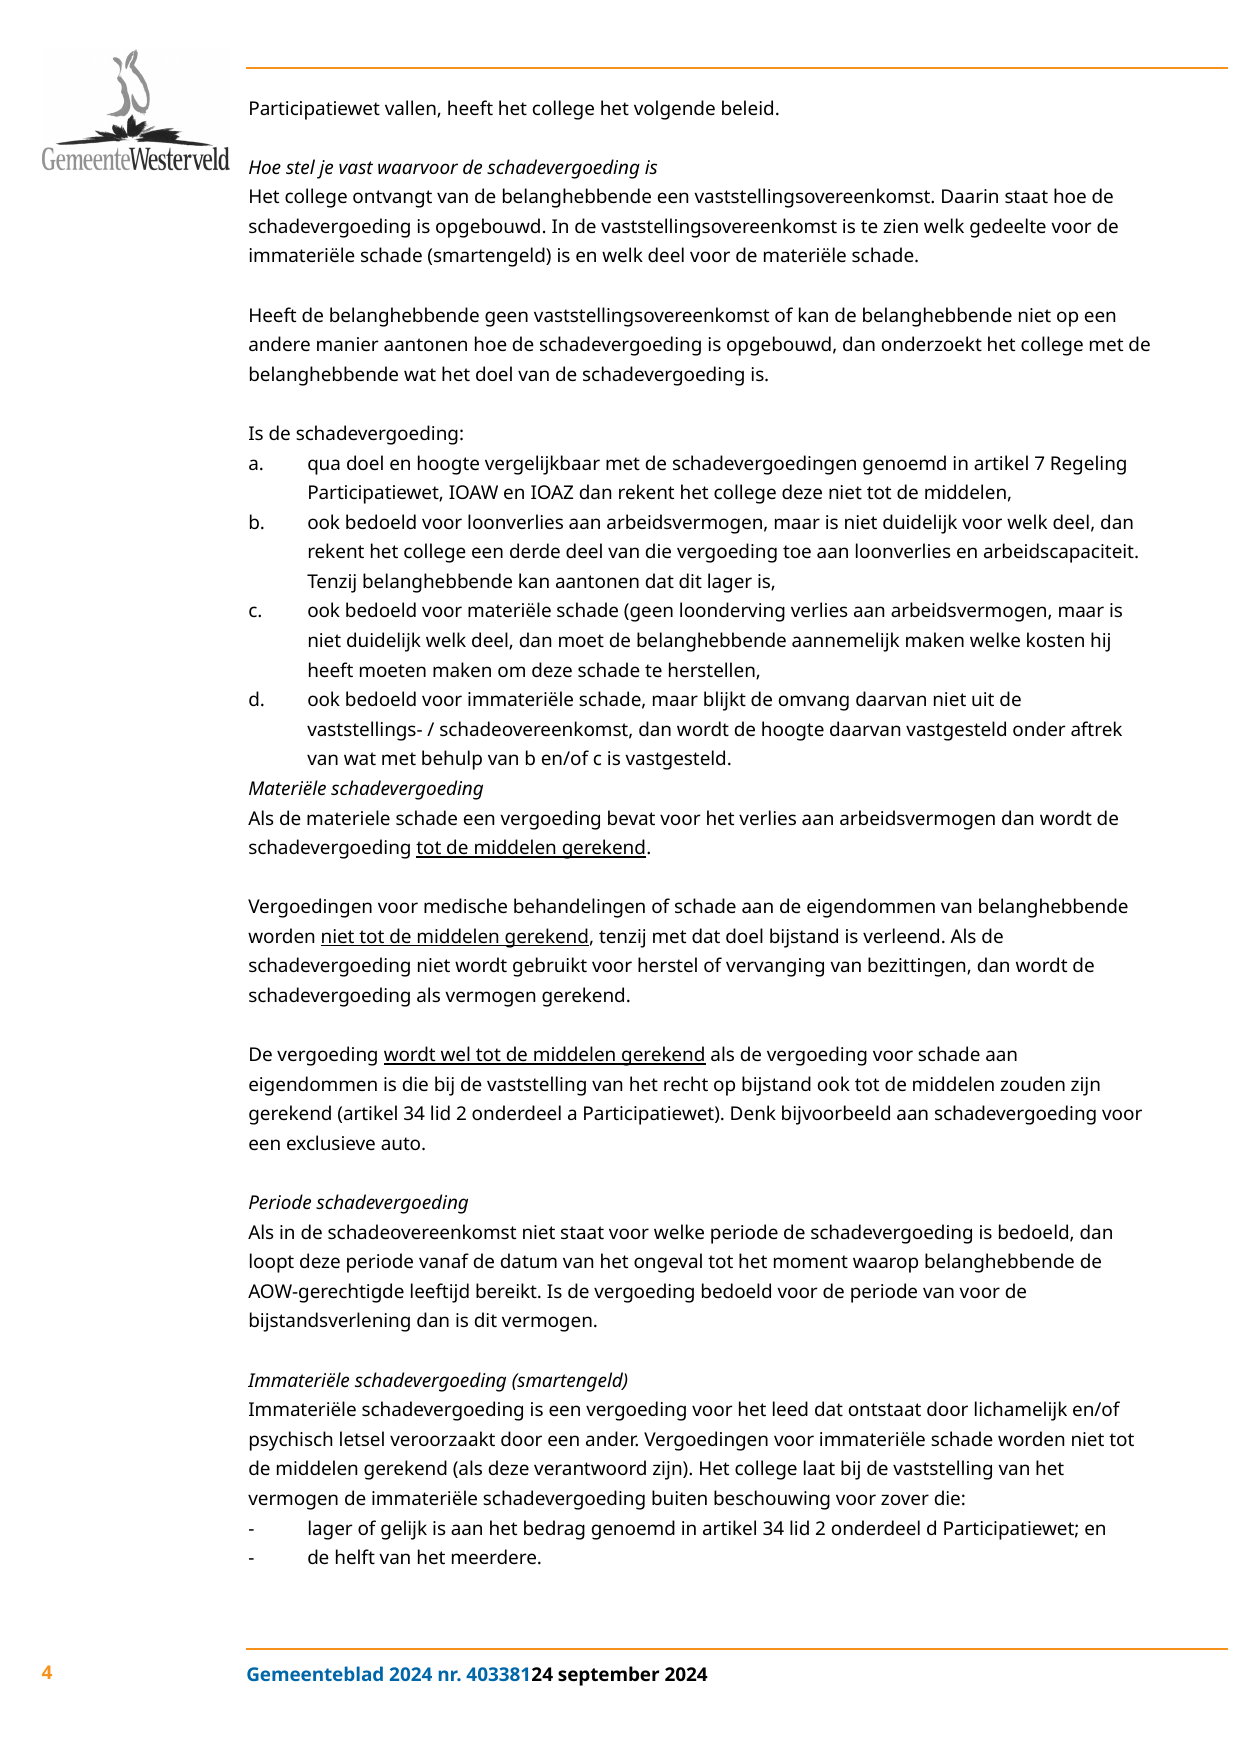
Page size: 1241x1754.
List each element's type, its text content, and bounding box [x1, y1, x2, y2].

list qua doel en hoogte vergelijkbaar met de schadevergoedingen genoemd in artikel 7 Regeling Participatiewet, IOAW en IOAZ dan rekent het college deze niet tot de middelen, [248, 450, 1152, 505]
list ook bedoeld voor materiële schade (geen loonderving verlies aan arbeidsvermogen, maar is niet duidelijk welk deel, dan moet de belanghebbende aannemelijk maken welke kosten hij heeft moeten maken om deze schade te herstellen, [248, 598, 1152, 683]
list de helft van het meerdere. [248, 1544, 1152, 1570]
text Vergoedingen voor medische behandelingen of schade aan de eigendommen van belanghebbende worden niet tot de middelen gerekend, tenzij met dat doel bijstand is verleend. Als de schadevergoeding niet wordt gebruikt voor herstel of vervanging van bezittingen, dan wordt de schadevergoeding als vermogen gerekend. [248, 893, 1152, 1008]
text Als in de schadeovereenkomst niet staat voor welke periode de schadevergoeding is bedoeld, dan loopt deze periode vanaf de datum van het ongeval tot het moment waarop belanghebbende de AOW-gerechtigde leeftijd bereikt. Is de vergoeding bedoeld voor de periode van voor de bijstandsverlening dan is dit vermogen. [248, 1219, 1152, 1333]
list lager of gelijk is aan het bedrag genoemd in artikel 34 lid 2 onderdeel d Participatiewet; en [248, 1515, 1152, 1541]
list ook bedoeld voor loonverlies aan arbeidsvermogen, maar is niet duidelijk voor welk deel, dan rekent het college een derde deel van die vergoeding toe aan loonverlies en arbeidscapaciteit. Tenzij belanghebbende kan aantonen dat dit lager is, [248, 509, 1152, 594]
list ook bedoeld voor immateriële schade, maar blijkt de omvang daarvan niet uit de vaststellings- / schadeovereenkomst, dan wordt de hoogte daarvan vastgesteld onder aftrek van wat met behulp van b en/of c is vastgesteld. [248, 686, 1152, 771]
text Het college ontvangt van de belanghebbende een vaststellingsovereenkomst. Daarin staat hoe de schadevergoeding is opgebouwd. In de vaststellingsovereenkomst is te zien welk gedeelte voor de immateriële schade (smartengeld) is en welk deel voor de materiële schade. [248, 183, 1152, 268]
text Immateriële schadevergoeding is een vergoeding voor het leed dat ontstaat door lichamelijk en/of psychisch letsel veroorzaakt door een ander. Vergoedingen voor immateriële schade worden niet tot de middelen gerekend (als deze verantwoord zijn). Het college laat bij de vaststelling van het vermogen de immateriële schadevergoeding buiten beschouwing voor zover die: [248, 1396, 1152, 1511]
text Hoe stel je vast waarvoor de schadevergoeding is [248, 154, 1152, 180]
text Als de materiele schade een vergoeding bevat voor het verlies aan arbeidsvermogen dan wordt de schadevergoeding tot de middelen gerekend. [248, 805, 1152, 860]
text Participatiewet vallen, heeft het college het volgende beleid. [248, 95, 1152, 121]
text Is de schadevergoeding: [248, 420, 1152, 446]
picture [41, 47, 231, 172]
text Immateriële schadevergoeding (smartengeld) [248, 1367, 1152, 1393]
text De vergoeding wordt wel tot de middelen gerekend als de vergoeding voor schade aan eigendommen is die bij de vaststelling van het recht op bijstand ook tot de middelen zouden zijn gerekend (artikel 34 lid 2 onderdeel a Participatiewet). Denk bijvoorbeeld aan schadevergoeding voor een exclusieve auto. [248, 1041, 1152, 1156]
text Materiële schadevergoeding [248, 775, 1152, 801]
text Periode schadevergoeding [248, 1189, 1152, 1215]
text Heeft de belanghebbende geen vaststellingsovereenkomst of kan de belanghebbende niet op een andere manier aantonen hoe de schadevergoeding is opgebouwd, dan onderzoekt het college met de belanghebbende wat het doel van de schadevergoeding is. [248, 302, 1152, 387]
